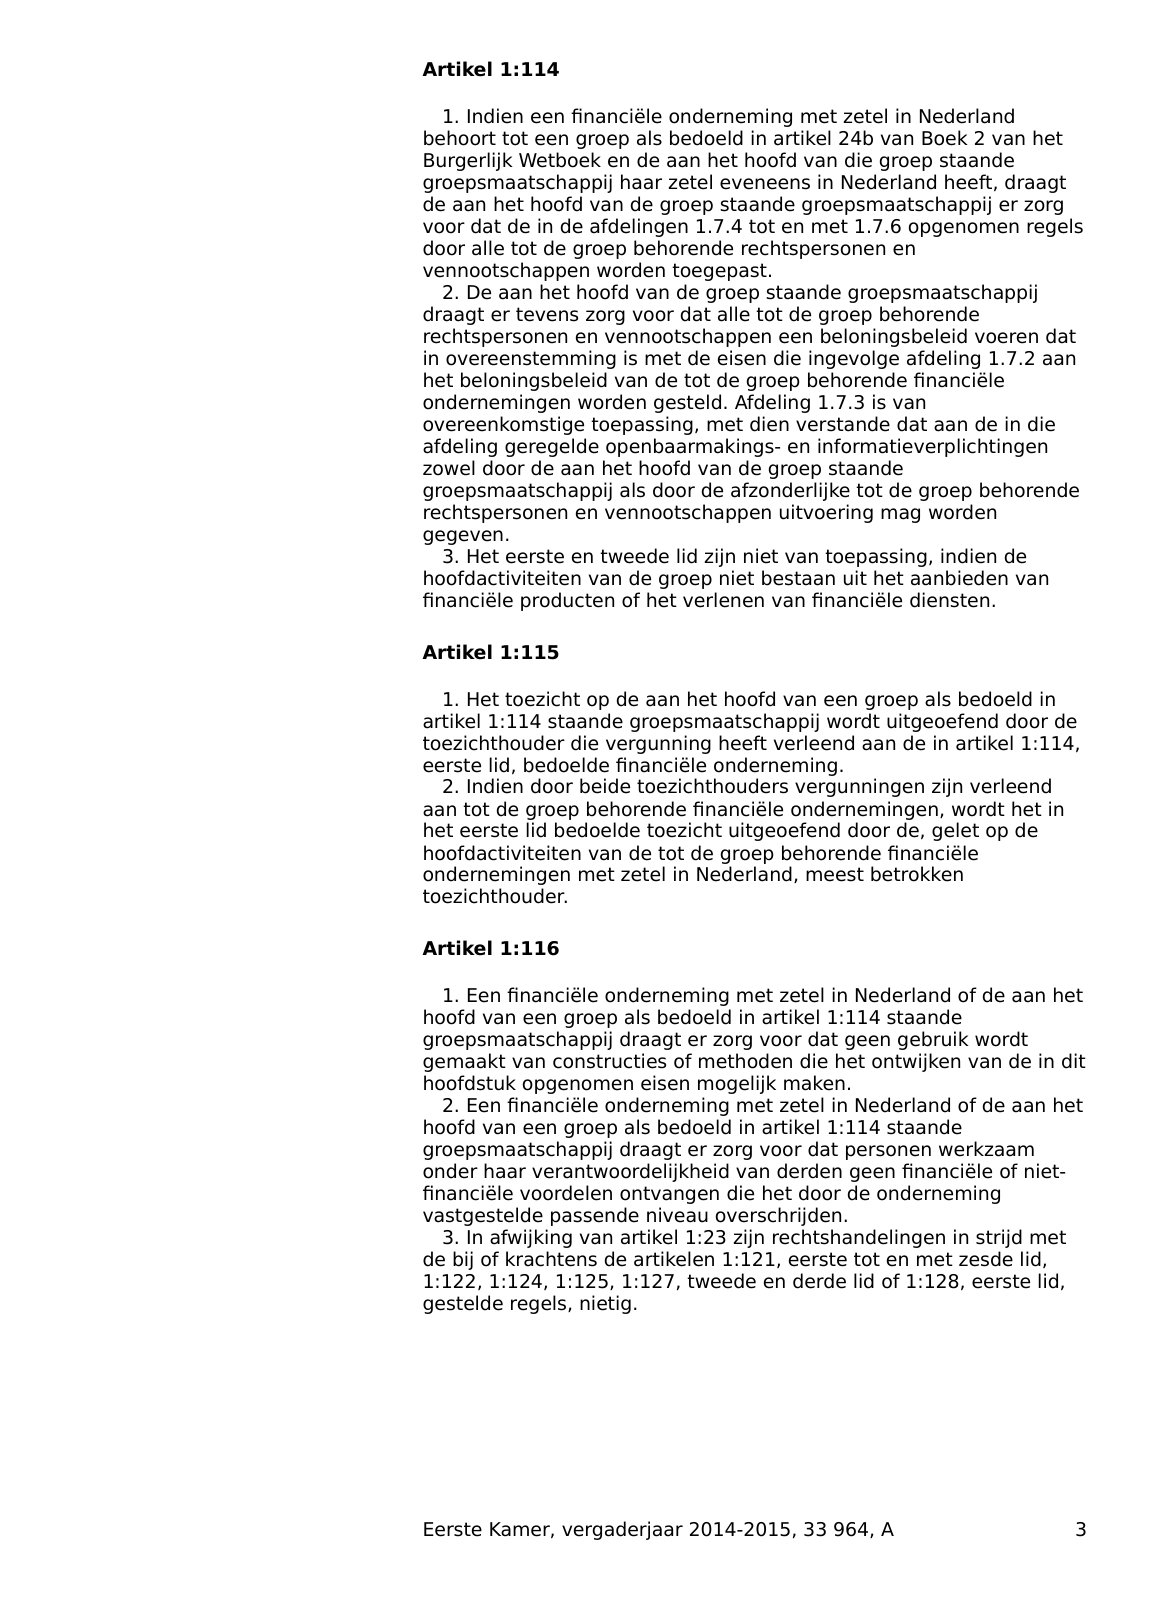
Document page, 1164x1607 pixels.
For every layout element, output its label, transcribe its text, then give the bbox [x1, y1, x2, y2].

text 2. De aan het hoofd van de groep staande groepsmaatschappij draagt er tevens zorg voor dat alle tot de groep behorende rechtspersonen en vennootschappen een beloningsbeleid voeren dat in overeenstemming is met de eisen die ingevolge afdeling 1.7.2 aan het beloningsbeleid van de tot de groep behorende financiële ondernemingen worden gesteld. Afdeling 1.7.3 is van overeenkomstige toepassing, met dien verstande dat aan de in die afdeling geregelde openbaarmakings- en informatieverplichtingen zowel door de aan het hoofd van de groep staande groepsmaatschappij als door de afzonderlijke tot de groep behorende rechtspersonen en vennootschappen uitvoering mag worden gegeven. [422, 282, 1087, 546]
text 2. Een financiële onderneming met zetel in Nederland of de aan het hoofd van een groep als bedoeld in artikel 1:114 staande groepsmaatschappij draagt er zorg voor dat personen werkzaam onder haar verantwoordelijkheid van derden geen financiële of niet-financiële voordelen ontvangen die het door de onderneming vastgestelde passende niveau overschrijden. [422, 1095, 1087, 1227]
text 1. Een financiële onderneming met zetel in Nederland of de aan het hoofd van een groep als bedoeld in artikel 1:114 staande groepsmaatschappij draagt er zorg voor dat geen gebruik wordt gemaakt van constructies of methoden die het ontwijken van de in dit hoofdstuk opgenomen eisen mogelijk maken. [422, 985, 1087, 1095]
subtitle Artikel 1:116 [422, 938, 1087, 960]
text 3. In afwijking van artikel 1:23 zijn rechtshandelingen in strijd met de bij of krachtens de artikelen 1:121, eerste tot en met zesde lid, 1:122, 1:124, 1:125, 1:127, tweede en derde lid of 1:128, eerste lid, gestelde regels, nietig. [422, 1227, 1087, 1315]
text 1. Indien een financiële onderneming met zetel in Nederland behoort tot een groep als bedoeld in artikel 24b van Boek 2 van het Burgerlijk Wetboek en de aan het hoofd van die groep staande groepsmaatschappij haar zetel eveneens in Nederland heeft, draagt de aan het hoofd van de groep staande groepsmaatschappij er zorg voor dat de in de afdelingen 1.7.4 tot en met 1.7.6 opgenomen regels door alle tot de groep behorende rechtspersonen en vennootschappen worden toegepast. [422, 106, 1087, 282]
subtitle Artikel 1:115 [422, 642, 1087, 663]
text 2. Indien door beide toezichthouders vergunningen zijn verleend aan tot de groep behorende financiële ondernemingen, wordt het in het eerste lid bedoelde toezicht uitgeoefend door de, gelet op de hoofdactiviteiten van de tot de groep behorende financiële ondernemingen met zetel in Nederland, meest betrokken toezichthouder. [422, 776, 1087, 908]
text 3. Het eerste en tweede lid zijn niet van toepassing, indien de hoofdactiviteiten van de groep niet bestaan uit het aanbieden van financiële producten of het verlenen van financiële diensten. [422, 546, 1087, 612]
text 1. Het toezicht op de aan het hoofd van een groep als bedoeld in artikel 1:114 staande groepsmaatschappij wordt uitgeoefend door de toezichthouder die vergunning heeft verleend aan de in artikel 1:114, eerste lid, bedoelde financiële onderneming. [422, 688, 1087, 776]
subtitle Artikel 1:114 [422, 59, 1087, 81]
